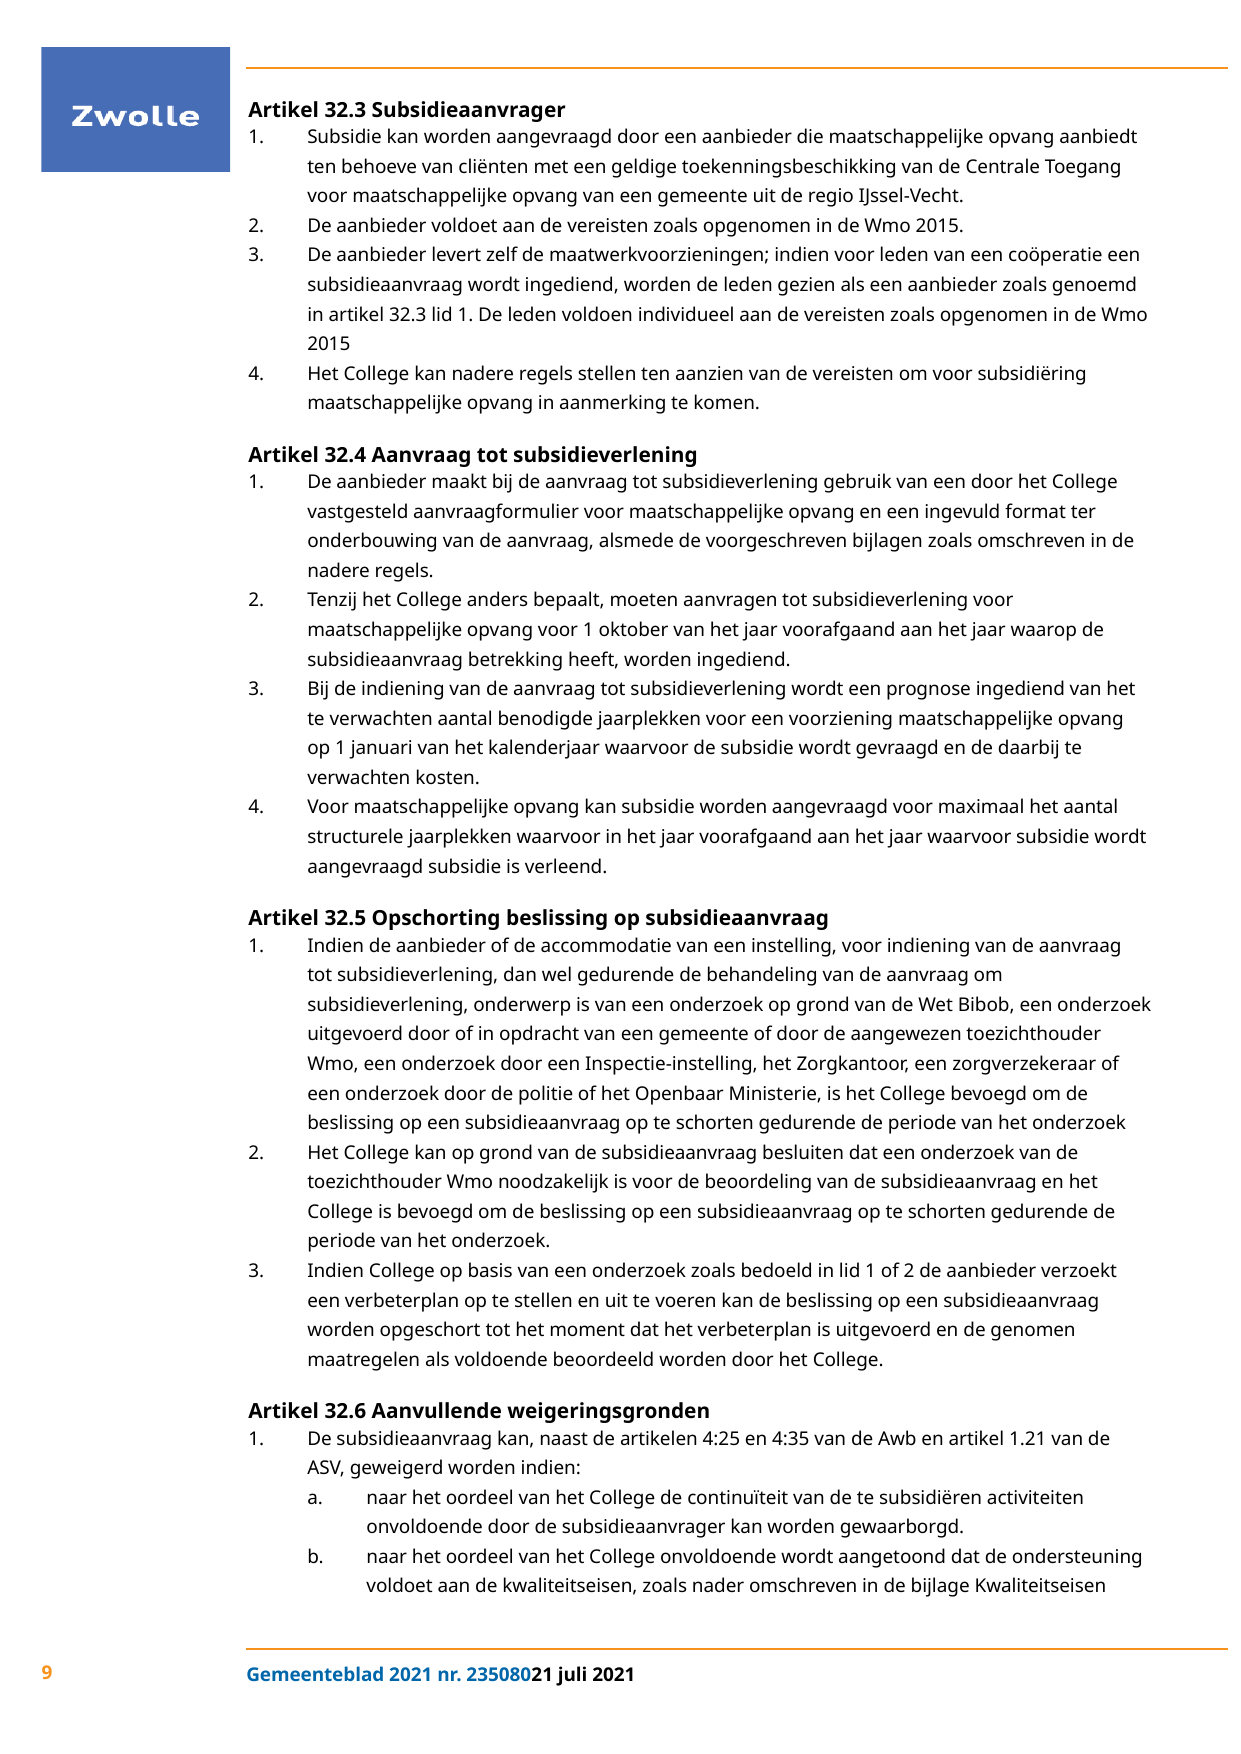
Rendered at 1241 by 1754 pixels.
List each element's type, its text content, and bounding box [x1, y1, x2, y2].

list Bij de indiening van de aanvraag tot subsidieverlening wordt een prognose ingediend van het te verwachten aantal benodigde jaarplekken voor een voorziening maatschappelijke opvang op 1 januari van het kalenderjaar waarvoor de subsidie wordt gevraagd en de daarbij te verwachten kosten. [248, 675, 1152, 790]
text Artikel 32.6 Aanvullende weigeringsgronden [248, 1396, 1152, 1425]
list Subsidie kan worden aangevraagd door een aanbieder die maatschappelijke opvang aanbiedt ten behoeve van cliënten met een geldige toekenningsbeschikking van de Centrale Toegang voor maatschappelijke opvang van een gemeente uit de regio IJssel-Vecht. [248, 123, 1152, 208]
list De aanbieder levert zelf de maatwerkvoorzieningen; indien voor leden van een coöperatie een subsidieaanvraag wordt ingediend, worden de leden gezien als een aanbieder zoals genoemd in artikel 32.3 lid 1. De leden voldoen individueel aan de vereisten zoals opgenomen in de Wmo 2015 [248, 242, 1152, 356]
list Het College kan op grond van de subsidieaanvraag besluiten dat een onderzoek van de toezichthouder Wmo noodzakelijk is voor de beoordeling van de subsidieaanvraag en het College is bevoegd om de beslissing op een subsidieaanvraag op te schorten gedurende de periode van het onderzoek. [248, 1139, 1152, 1253]
list De subsidieaanvraag kan, naast de artikelen 4:25 en 4:35 van de Awb en artikel 1.21 van de ASV, geweigerd worden indien: [248, 1425, 1152, 1480]
text Artikel 32.4 Aanvraag tot subsidieverlening [248, 440, 1152, 468]
text Artikel 32.5 Opschorting beslissing op subsidieaanvraag [248, 903, 1152, 932]
list Indien College op basis van een onderzoek zoals bedoeld in lid 1 of 2 de aanbieder verzoekt een verbeterplan op te stellen en uit te voeren kan de beslissing op een subsidieaanvraag worden opgeschort tot het moment dat het verbeterplan is uitgevoerd en de genomen maatregelen als voldoende beoordeeld worden door het College. [248, 1257, 1152, 1372]
list Indien de aanbieder of de accommodatie van een instelling, voor indiening van de aanvraag tot subsidieverlening, dan wel gedurende de behandeling van de aanvraag om subsidieverlening, onderwerp is van een onderzoek op grond van de Wet Bibob, een onderzoek uitgevoerd door of in opdracht van een gemeente of door de aangewezen toezichthouder Wmo, een onderzoek door een Inspectie-instelling, het Zorgkantoor, een zorgverzekeraar of een onderzoek door de politie of het Openbaar Ministerie, is het College bevoegd om de beslissing op een subsidieaanvraag op te schorten gedurende de periode van het onderzoek [248, 932, 1152, 1135]
list Voor maatschappelijke opvang kan subsidie worden aangevraagd voor maximaal het aantal structurele jaarplekken waarvoor in het jaar voorafgaand aan het jaar waarvoor subsidie wordt aangevraagd subsidie is verleend. [248, 794, 1152, 879]
list Het College kan nadere regels stellen ten aanzien van de vereisten om voor subsidiëring maatschappelijke opvang in aanmerking te komen. [248, 360, 1152, 415]
list naar het oordeel van het College onvoldoende wordt aangetoond dat de ondersteuning voldoet aan de kwaliteitseisen, zoals nader omschreven in de bijlage Kwaliteitseisen [307, 1543, 1152, 1598]
text Artikel 32.3 Subsidieaanvrager [248, 95, 1152, 123]
list Tenzij het College anders bepaalt, moeten aanvragen tot subsidieverlening voor maatschappelijke opvang voor 1 oktober van het jaar voorafgaand aan het jaar waarop de subsidieaanvraag betrekking heeft, worden ingediend. [248, 587, 1152, 672]
list De aanbieder maakt bij de aanvraag tot subsidieverlening gebruik van een door het College vastgesteld aanvraagformulier voor maatschappelijke opvang en een ingevuld format ter onderbouwing van de aanvraag, alsmede de voorgeschreven bijlagen zoals omschreven in de nadere regels. [248, 468, 1152, 583]
list naar het oordeel van het College de continuïteit van de te subsidiëren activiteiten onvoldoende door de subsidieaanvrager kan worden gewaarborgd. [307, 1484, 1152, 1539]
picture [41, 47, 231, 172]
list De aanbieder voldoet aan de vereisten zoals opgenomen in de Wmo 2015. [248, 212, 1152, 238]
